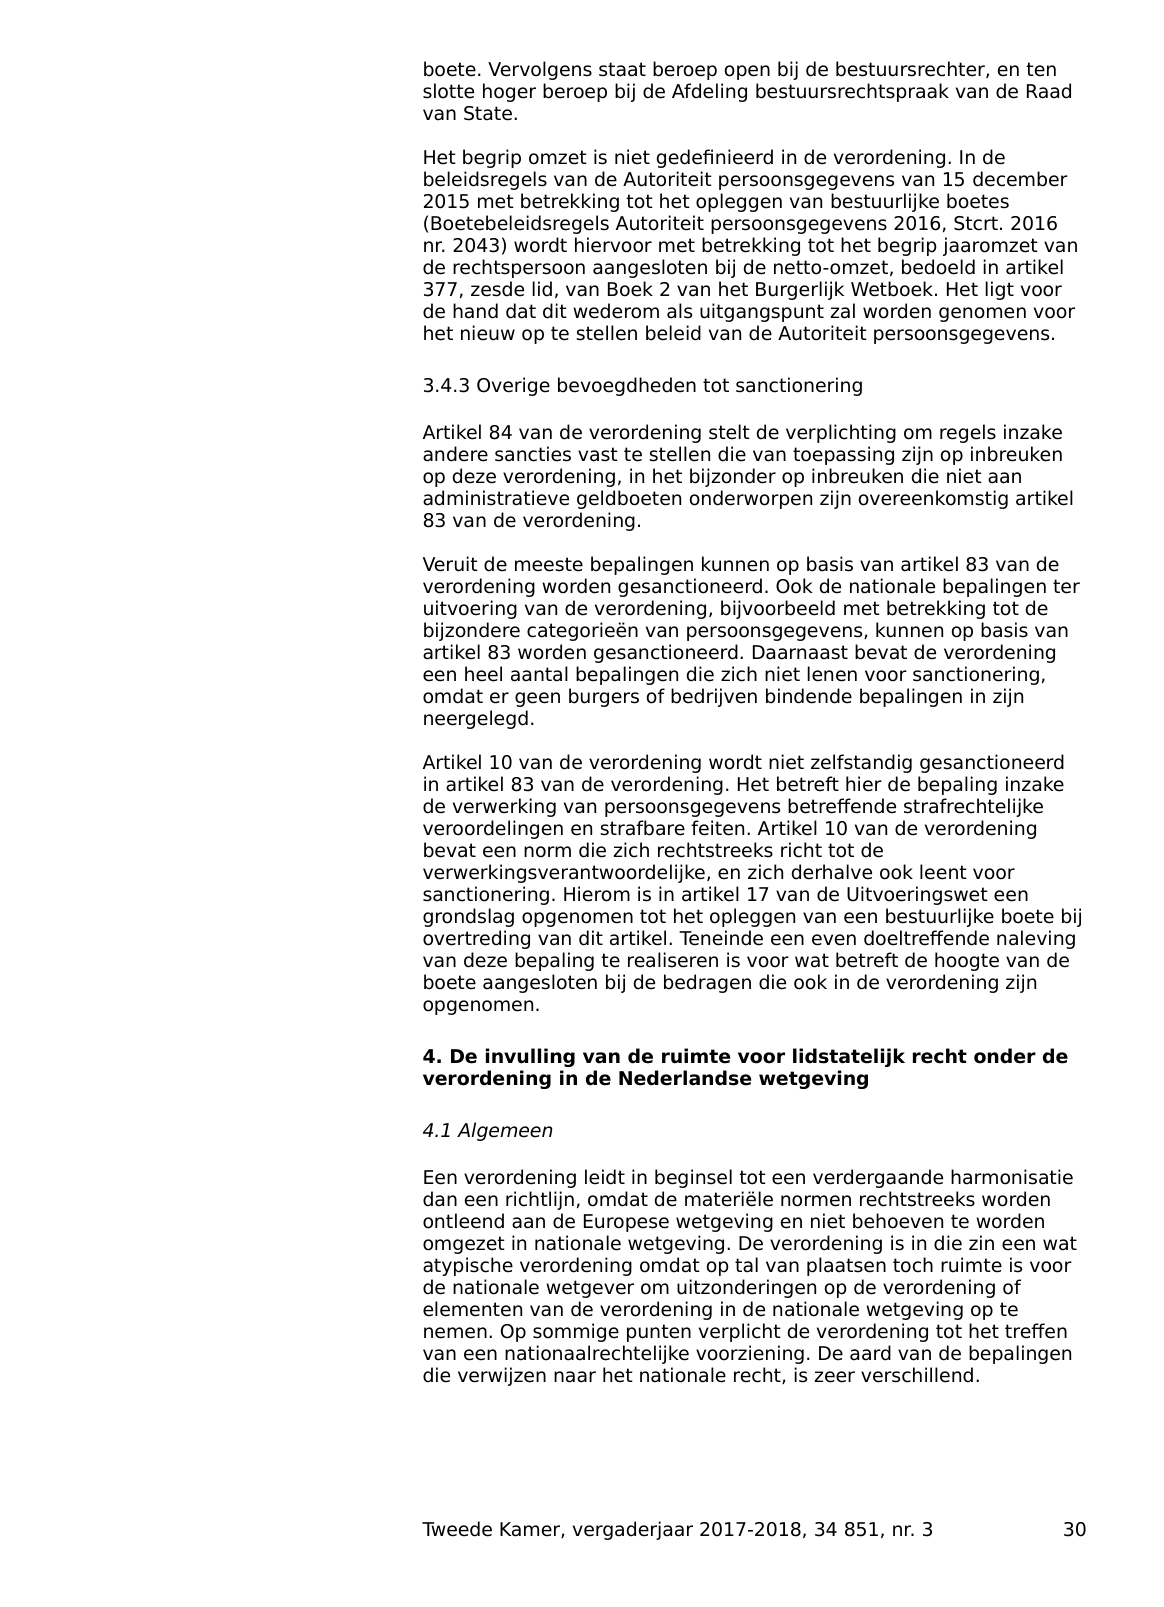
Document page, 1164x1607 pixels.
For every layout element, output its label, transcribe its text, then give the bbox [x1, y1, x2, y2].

text Het begrip omzet is niet gedefinieerd in de verordening. In de beleidsregels van de Autoriteit persoonsgegevens van 15 december 2015 met betrekking tot het opleggen van bestuurlijke boetes (Boetebeleidsregels Autoriteit persoonsgegevens 2016, Stcrt. 2016 nr. 2043) wordt hiervoor met betrekking tot het begrip jaaromzet van de rechtspersoon aangesloten bij de netto-omzet, bedoeld in artikel 377, zesde lid, van Boek 2 van het Burgerlijk Wetboek. Het ligt voor de hand dat dit wederom als uitgangspunt zal worden genomen voor het nieuw op te stellen beleid van de Autoriteit persoonsgegevens. [422, 147, 1087, 345]
text Artikel 10 van de verordening wordt niet zelfstandig gesanctioneerd in artikel 83 van de verordening. Het betreft hier de bepaling inzake de verwerking van persoonsgegevens betreffende strafrechtelijke veroordelingen en strafbare feiten. Artikel 10 van de verordening bevat een norm die zich rechtstreeks richt tot de verwerkingsverantwoordelijke, en zich derhalve ook leent voor sanctionering. Hierom is in artikel 17 van de Uitvoeringswet een grondslag opgenomen tot het opleggen van een bestuurlijke boete bij overtreding van dit artikel. Teneinde een even doeltreffende naleving van deze bepaling te realiseren is voor wat betreft de hoogte van de boete aangesloten bij de bedragen die ook in de verordening zijn opgenomen. [422, 752, 1087, 1016]
text Een verordening leidt in beginsel tot een verdergaande harmonisatie dan een richtlijn, omdat de materiële normen rechtstreeks worden ontleend aan de Europese wetgeving en niet behoeven te worden omgezet in nationale wetgeving. De verordening is in die zin een wat atypische verordening omdat op tal van plaatsen toch ruimte is voor de nationale wetgever om uitzonderingen op de verordening of elementen van de verordening in de nationale wetgeving op te nemen. Op sommige punten verplicht de verordening tot het treffen van een nationaalrechtelijke voorziening. De aard van de bepalingen die verwijzen naar het nationale recht, is zeer verschillend. [422, 1167, 1087, 1387]
subtitle 4.1 Algemeen [422, 1120, 1087, 1142]
subtitle 3.4.3 Overige bevoegdheden tot sanctionering [422, 375, 1087, 397]
text Veruit de meeste bepalingen kunnen op basis van artikel 83 van de verordening worden gesanctioneerd. Ook de nationale bepalingen ter uitvoering van de verordening, bijvoorbeeld met betrekking tot de bijzondere categorieën van persoonsgegevens, kunnen op basis van artikel 83 worden gesanctioneerd. Daarnaast bevat de verordening een heel aantal bepalingen die zich niet lenen voor sanctionering, omdat er geen burgers of bedrijven bindende bepalingen in zijn neergelegd. [422, 554, 1087, 730]
text Artikel 84 van de verordening stelt de verplichting om regels inzake andere sancties vast te stellen die van toepassing zijn op inbreuken op deze verordening, in het bijzonder op inbreuken die niet aan administratieve geldboeten onderworpen zijn overeenkomstig artikel 83 van de verordening. [422, 422, 1087, 532]
text boete. Vervolgens staat beroep open bij de bestuursrechter, en ten slotte hoger beroep bij de Afdeling bestuursrechtspraak van de Raad van State. [422, 59, 1087, 125]
subtitle 4. De invulling van de ruimte voor lidstatelijk recht onder de verordening in de Nederlandse wetgeving [422, 1046, 1087, 1090]
